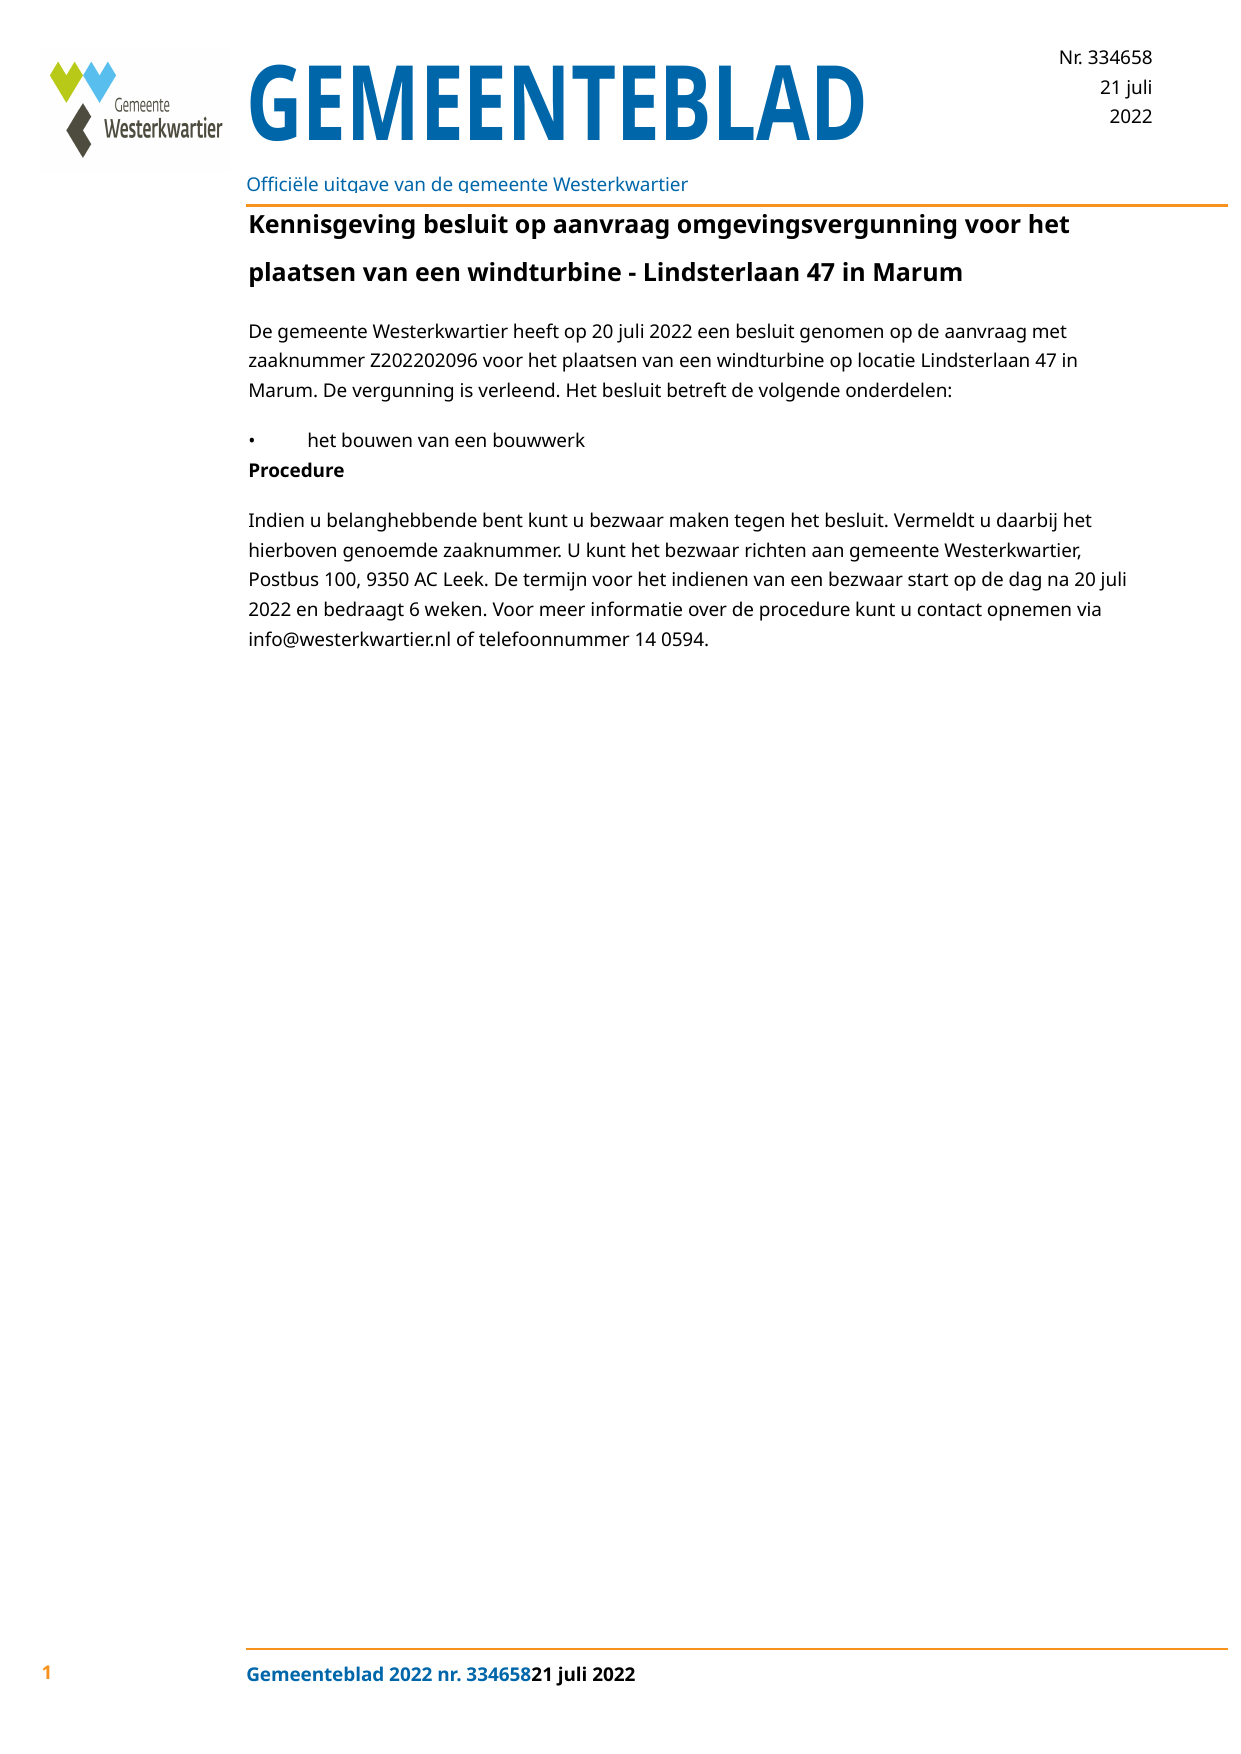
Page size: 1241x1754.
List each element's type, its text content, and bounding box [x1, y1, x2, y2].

picture [41, 47, 231, 172]
list het bouwen van een bouwwerk [248, 427, 1152, 453]
text Procedure [248, 457, 1152, 483]
text Indien u belanghebbende bent kunt u bezwaar maken tegen het besluit. Vermeldt u daarbij het hierboven genoemde zaaknummer. U kunt het bezwaar richten aan gemeente Westerkwartier, Postbus 100, 9350 AC Leek. De termijn voor het indienen van een bezwaar start op de dag na 20 juli 2022 en bedraagt 6 weken. Voor meer informatie over de procedure kunt u contact opnemen via info@westerkwartier.nl of telefoonnummer 14 0594. [248, 507, 1152, 652]
text Kennisgeving besluit op aanvraag omgevingsvergunning voor het plaatsen van een windturbine - Lindsterlaan 47 in Marum [248, 207, 1152, 288]
text De gemeente Westerkwartier heeft op 20 juli 2022 een besluit genomen op de aanvraag met zaaknummer Z202202096 voor het plaatsen van een windturbine op locatie Lindsterlaan 47 in Marum. De vergunning is verleend. Het besluit betreft de volgende onderdelen: [248, 318, 1152, 403]
